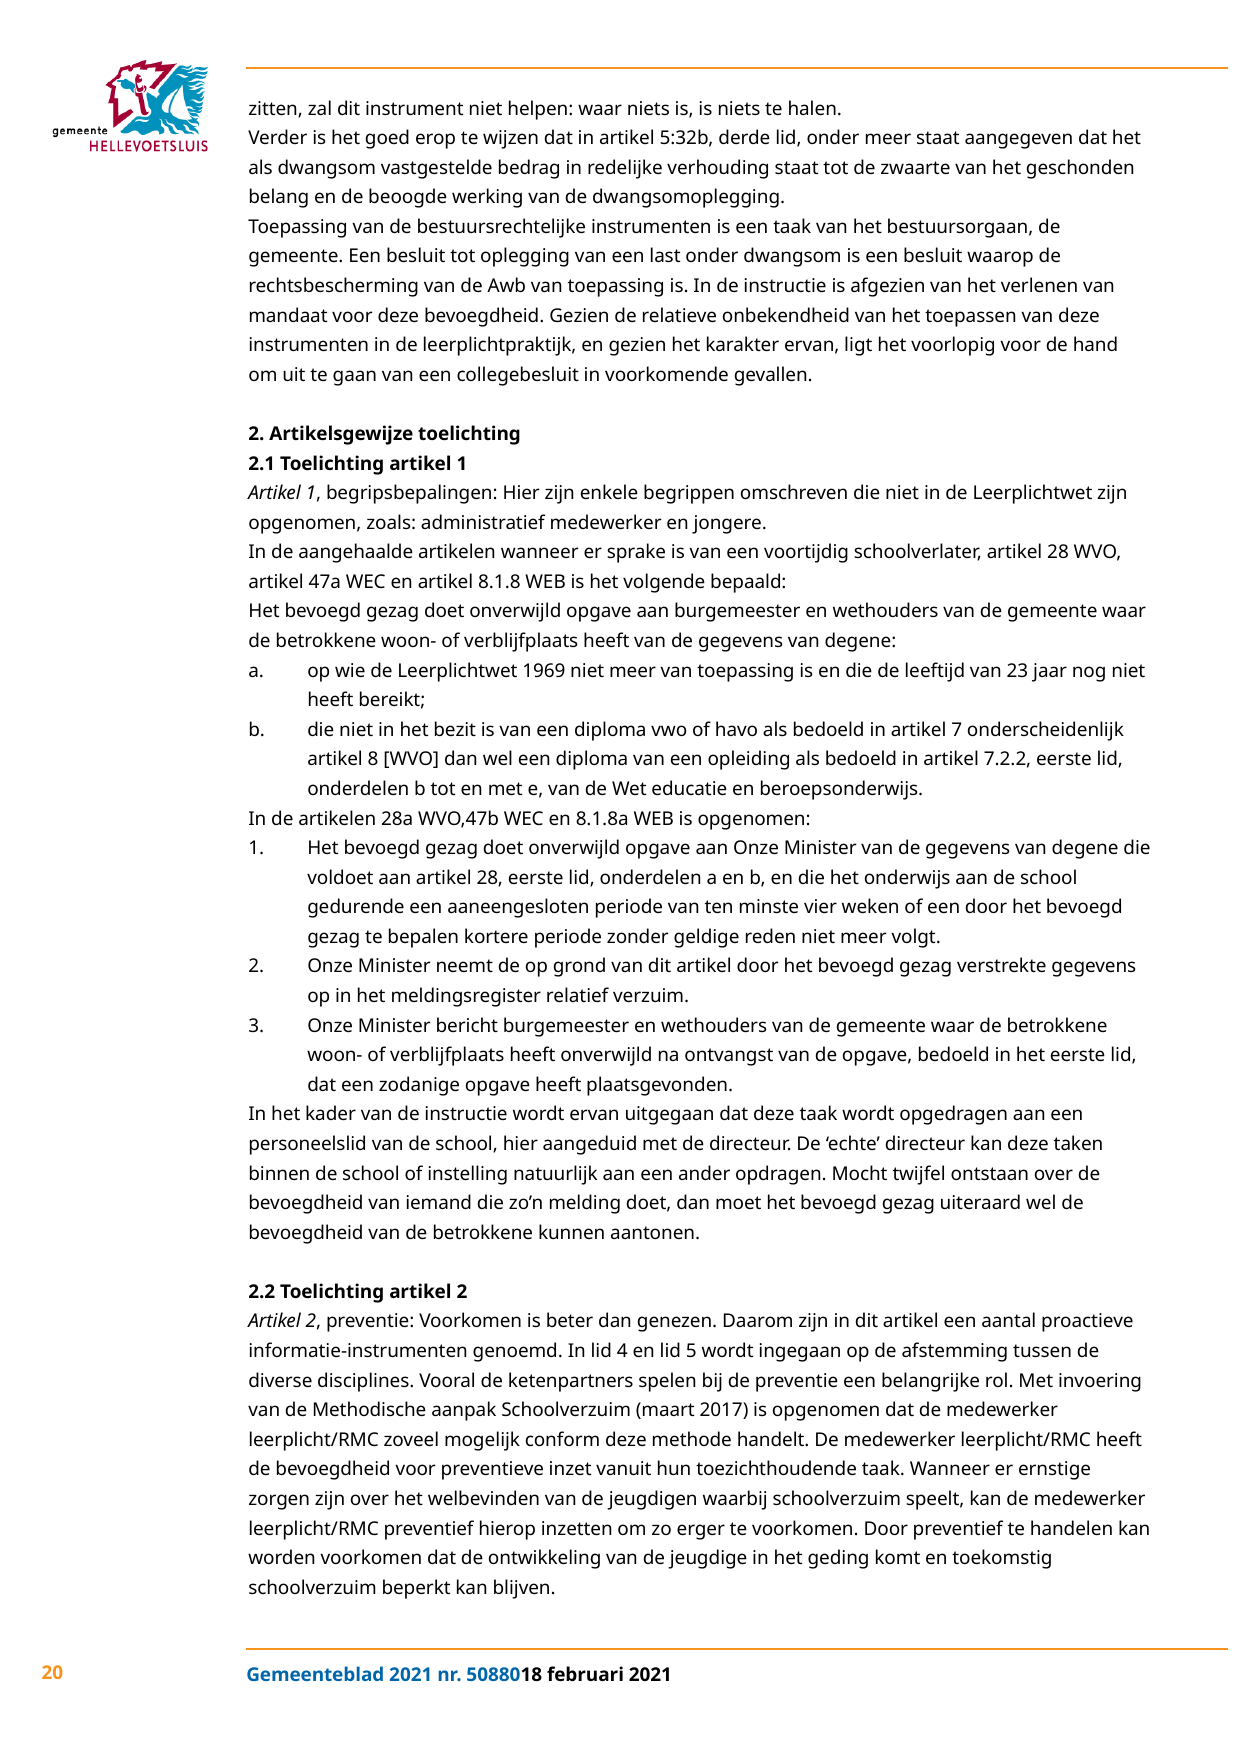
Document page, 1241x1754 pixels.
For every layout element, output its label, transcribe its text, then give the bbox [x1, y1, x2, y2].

text Toepassing van de bestuursrechtelijke instrumenten is een taak van het bestuursorgaan, de gemeente. Een besluit tot oplegging van een last onder dwangsom is een besluit waarop de rechtsbescherming van de Awb van toepassing is. In de instructie is afgezien van het verlenen van mandaat voor deze bevoegdheid. Gezien de relatieve onbekendheid van het toepassen van deze instrumenten in de leerplichtpraktijk, en gezien het karakter ervan, ligt het voorlopig voor de hand om uit te gaan van een collegebesluit in voorkomende gevallen. [248, 213, 1152, 387]
picture [41, 47, 231, 172]
text In de artikelen 28a WVO,47b WEC en 8.1.8a WEB is opgenomen: [248, 805, 1152, 831]
text In het kader van de instructie wordt ervan uitgegaan dat deze taak wordt opgedragen aan een personeelslid van de school, hier aangeduid met de directeur. De ‘echte’ directeur kan deze taken binnen de school of instelling natuurlijk aan een ander opdragen. Mocht twijfel ontstaan over de bevoegdheid van iemand die zo’n melding doet, dan moet het bevoegd gezag uiteraard wel de bevoegdheid van de betrokkene kunnen aantonen. [248, 1101, 1152, 1245]
text 2.2 Toelichting artikel 2 [248, 1278, 1152, 1304]
list Onze Minister bericht burgemeester en wethouders van de gemeente waar de betrokkene woon- of verblijfplaats heeft onverwijld na ontvangst van de opgave, bedoeld in het eerste lid, dat een zodanige opgave heeft plaatsgevonden. [248, 1012, 1152, 1097]
text 2.1 Toelichting artikel 1 [248, 450, 1152, 476]
text In de aangehaalde artikelen wanneer er sprake is van een voortijdig schoolverlater, artikel 28 WVO, artikel 47a WEC en artikel 8.1.8 WEB is het volgende bepaald: [248, 538, 1152, 594]
text Het bevoegd gezag doet onverwijld opgave aan burgemeester en wethouders van de gemeente waar de betrokkene woon- of verblijfplaats heeft van de gegevens van degene: [248, 598, 1152, 653]
list op wie de Leerplichtwet 1969 niet meer van toepassing is en die de leeftijd van 23 jaar nog niet heeft bereikt; [248, 657, 1152, 712]
text 2. Artikelsgewijze toelichting [248, 420, 1152, 446]
text zitten, zal dit instrument niet helpen: waar niets is, is niets te halen. [248, 95, 1152, 121]
list Onze Minister neemt de op grond van dit artikel door het bevoegd gezag verstrekte gegevens op in het meldingsregister relatief verzuim. [248, 953, 1152, 1008]
text Artikel 1, begripsbepalingen: Hier zijn enkele begrippen omschreven die niet in de Leerplichtwet zijn opgenomen, zoals: administratief medewerker en jongere. [248, 479, 1152, 535]
list Het bevoegd gezag doet onverwijld opgave aan Onze Minister van de gegevens van degene die voldoet aan artikel 28, eerste lid, onderdelen a en b, en die het onderwijs aan de school gedurende een aaneengesloten periode van ten minste vier weken of een door het bevoegd gezag te bepalen kortere periode zonder geldige reden niet meer volgt. [248, 834, 1152, 949]
text Verder is het goed erop te wijzen dat in artikel 5:32b, derde lid, onder meer staat aangegeven dat het als dwangsom vastgestelde bedrag in redelijke verhouding staat tot de zwaarte van het geschonden belang en de beoogde werking van de dwangsomoplegging. [248, 124, 1152, 209]
text Artikel 2, preventie: Voorkomen is beter dan genezen. Daarom zijn in dit artikel een aantal proactieve informatie-instrumenten genoemd. In lid 4 en lid 5 wordt ingegaan op de afstemming tussen de diverse disciplines. Vooral de ketenpartners spelen bij de preventie een belangrijke rol. Met invoering van de Methodische aanpak Schoolverzuim (maart 2017) is opgenomen dat de medewerker leerplicht/RMC zoveel mogelijk conform deze methode handelt. De medewerker leerplicht/RMC heeft de bevoegdheid voor preventieve inzet vanuit hun toezichthoudende taak. Wanneer er ernstige zorgen zijn over het welbevinden van de jeugdigen waarbij schoolverzuim speelt, kan de medewerker leerplicht/RMC preventief hierop inzetten om zo erger te voorkomen. Door preventief te handelen kan worden voorkomen dat de ontwikkeling van de jeugdige in het geding komt en toekomstig schoolverzuim beperkt kan blijven. [248, 1308, 1152, 1600]
list die niet in het bezit is van een diploma vwo of havo als bedoeld in artikel 7 onderscheidenlijk artikel 8 [WVO] dan wel een diploma van een opleiding als bedoeld in artikel 7.2.2, eerste lid, onderdelen b tot en met e, van de Wet educatie en beroepsonderwijs. [248, 716, 1152, 801]
